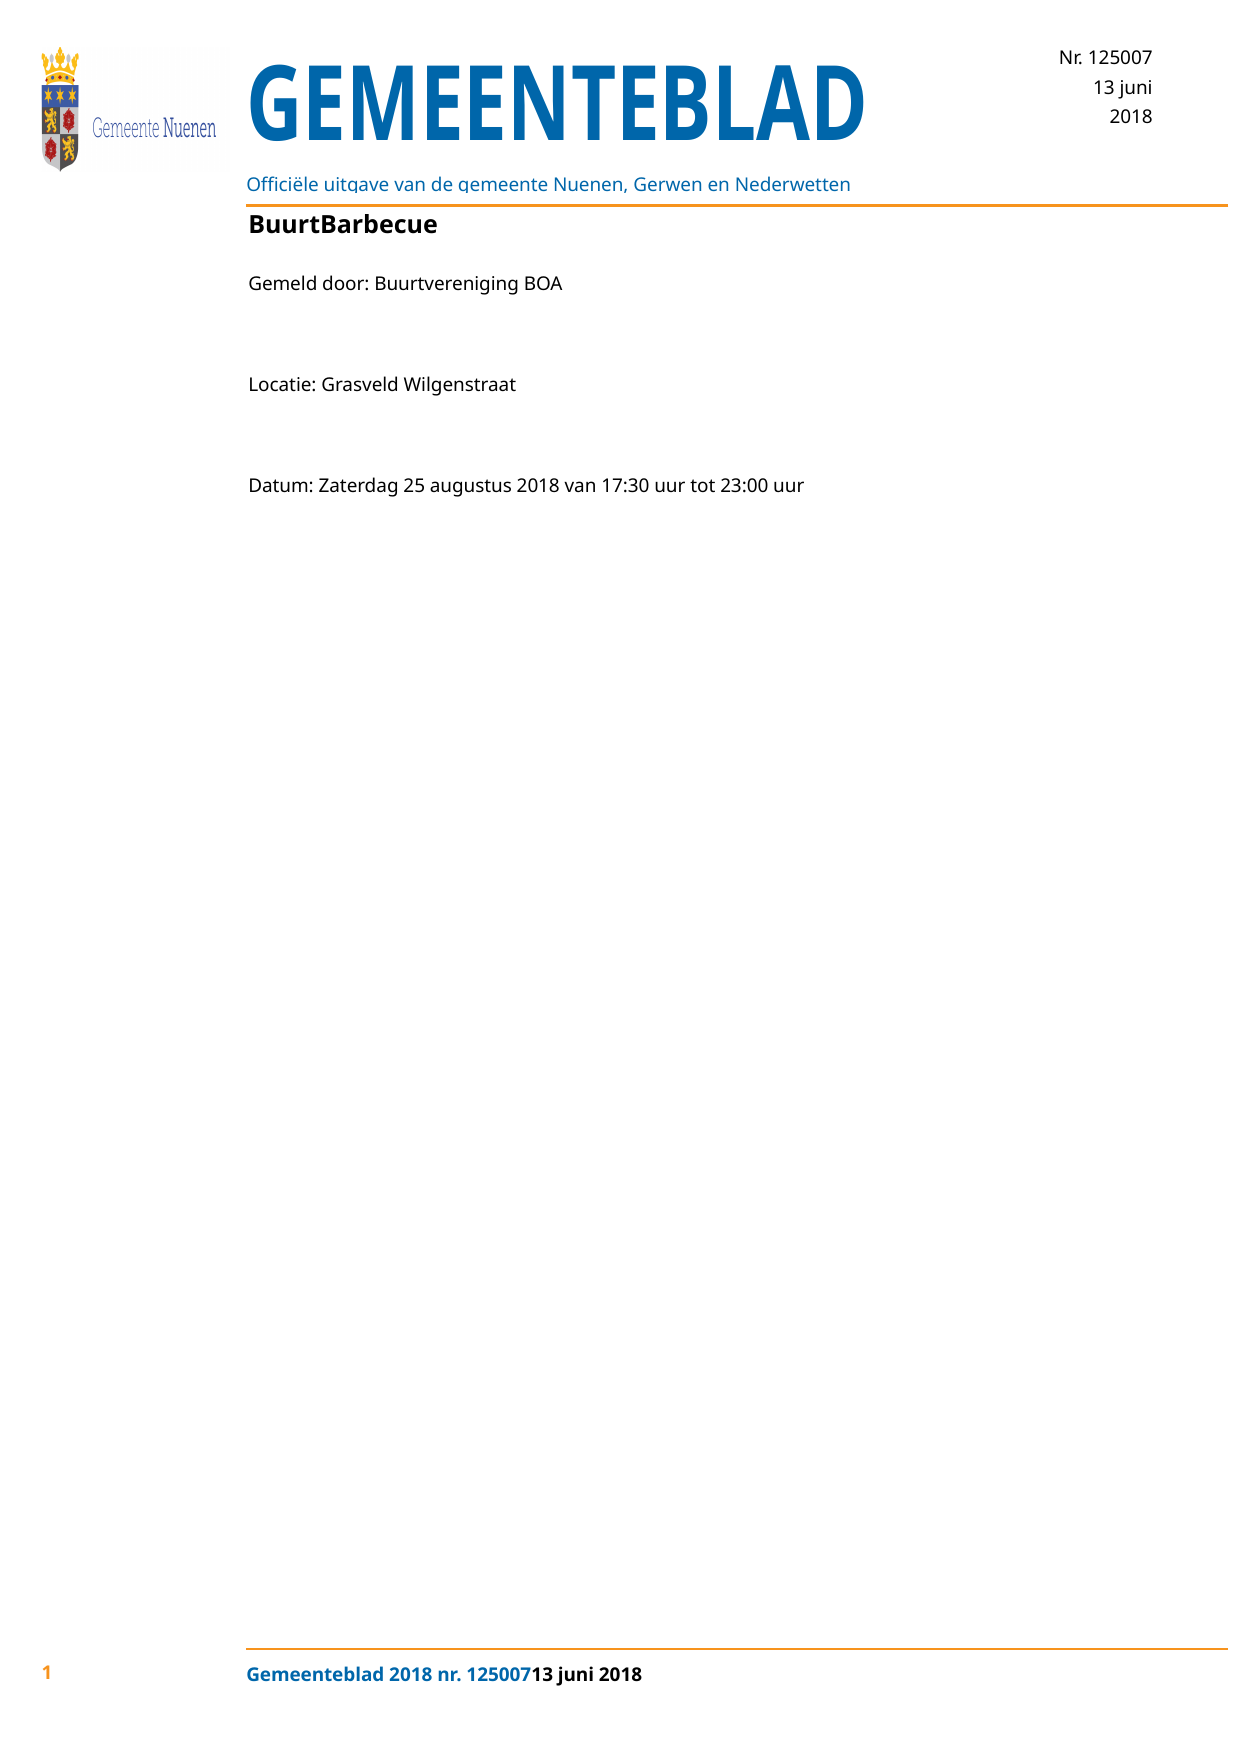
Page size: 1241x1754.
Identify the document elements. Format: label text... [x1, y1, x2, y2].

picture [41, 47, 231, 172]
text Locatie: Grasveld Wilgenstraat [248, 371, 1152, 397]
text BuurtBarbecue [248, 207, 1152, 241]
text Gemeld door: Buurtvereniging BOA [248, 270, 1152, 296]
text Datum: Zaterdag 25 augustus 2018 van 17:30 uur tot 23:00 uur [248, 472, 1152, 498]
